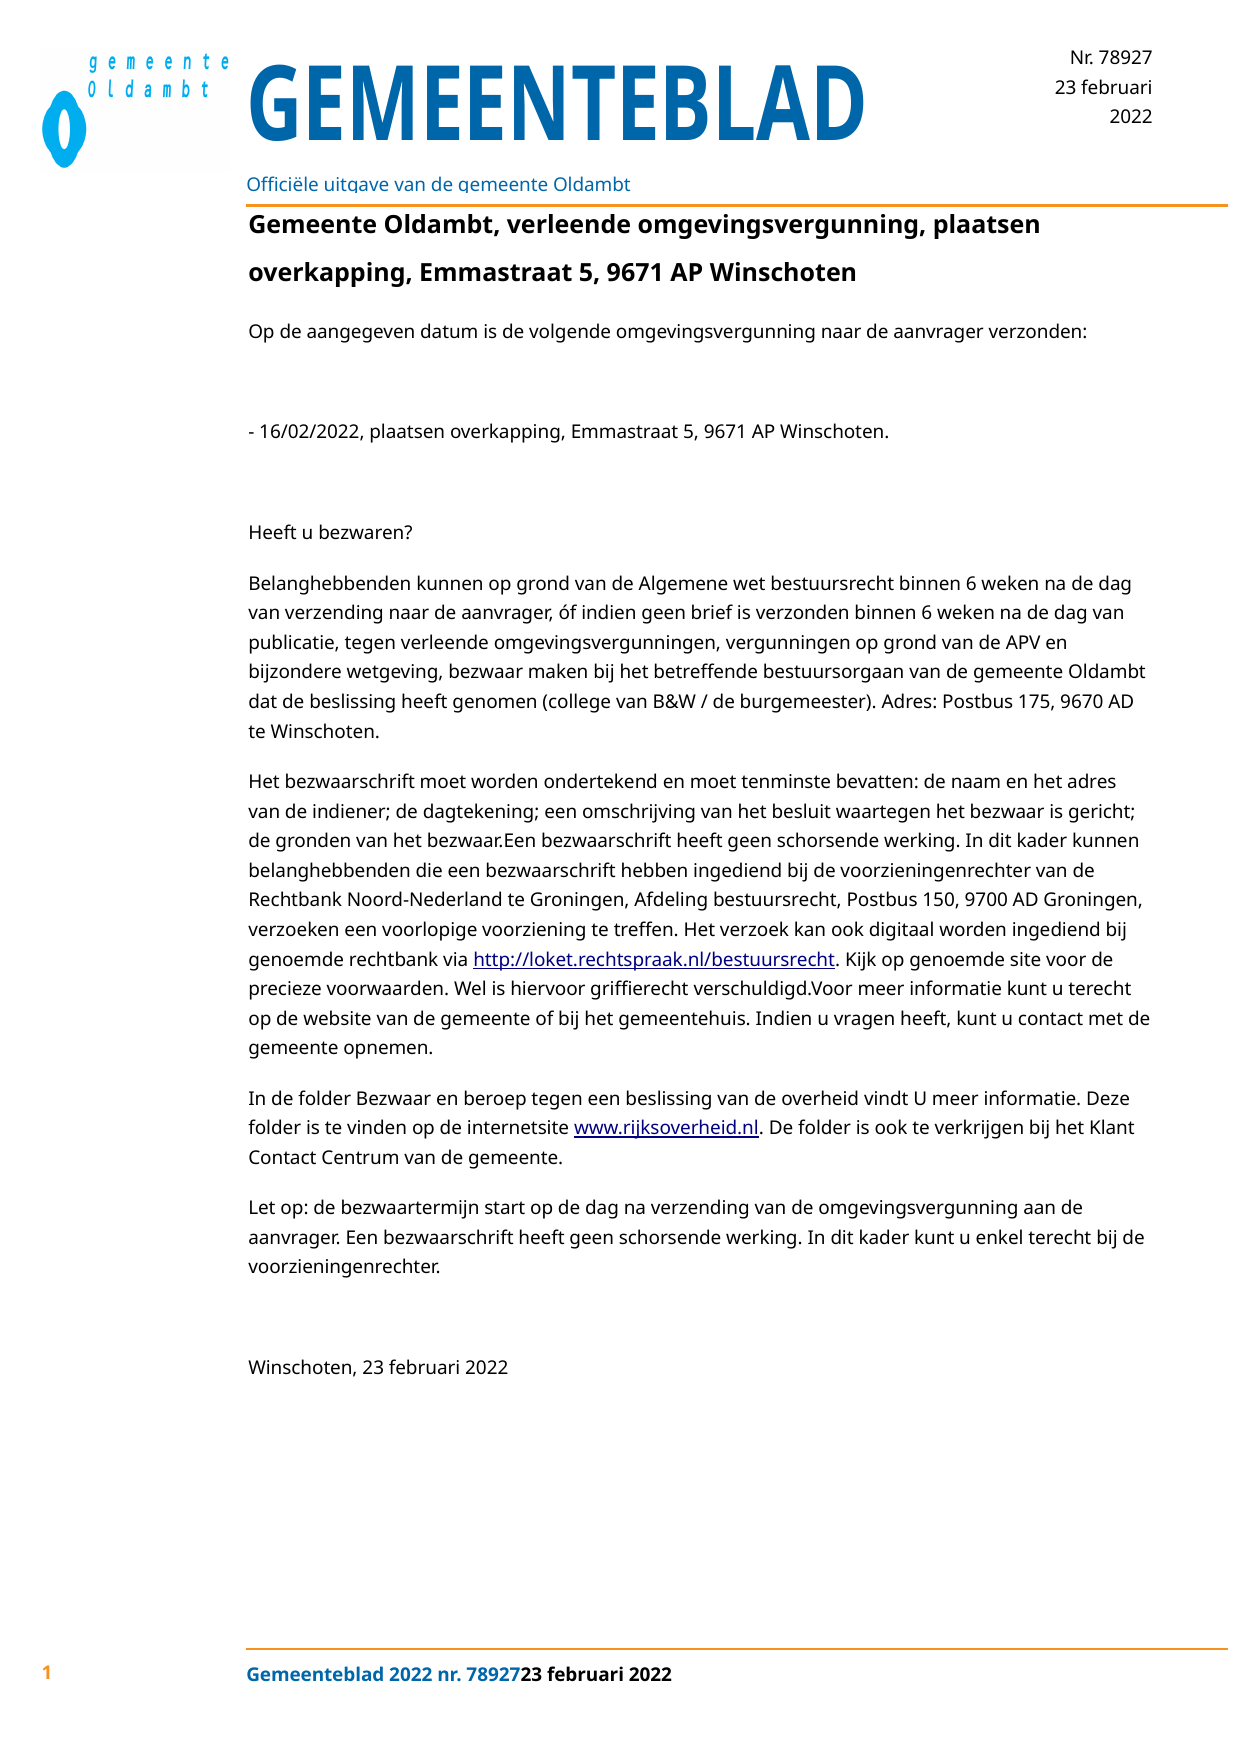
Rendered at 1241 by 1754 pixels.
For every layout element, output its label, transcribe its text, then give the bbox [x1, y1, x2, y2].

picture [41, 47, 231, 172]
text Gemeente Oldambt, verleende omgevingsvergunning, plaatsen overkapping, Emmastraat 5, 9671 AP Winschoten [248, 207, 1152, 288]
text Winschoten, 23 februari 2022 [248, 1354, 1152, 1380]
text In de folder Bezwaar en beroep tegen een beslissing van de overheid vindt U meer informatie. Deze folder is te vinden op de internetsite www.rijksoverheid.nl. De folder is ook te verkrijgen bij het Klant Contact Centrum van de gemeente. [248, 1085, 1152, 1170]
text Heeft u bezwaren? [248, 519, 1152, 545]
text - 16/02/2022, plaatsen overkapping, Emmastraat 5, 9671 AP Winschoten. [248, 419, 1152, 444]
text Belanghebbenden kunnen op grond van de Algemene wet bestuursrecht binnen 6 weken na de dag van verzending naar de aanvrager, óf indien geen brief is verzonden binnen 6 weken na de dag van publicatie, tegen verleende omgevingsvergunningen, vergunningen op grond van de APV en bijzondere wetgeving, bezwaar maken bij het betreffende bestuursorgaan van de gemeente Oldambt dat de beslissing heeft genomen (college van B&W / de burgemeester). Adres: Postbus 175, 9670 AD te Winschoten. [248, 570, 1152, 744]
text Op de aangegeven datum is de volgende omgevingsvergunning naar de aanvrager verzonden: [248, 318, 1152, 344]
text Let op: de bezwaartermijn start op de dag na verzending van de omgevingsvergunning aan de aanvrager. Een bezwaarschrift heeft geen schorsende werking. In dit kader kunt u enkel terecht bij de voorzieningenrechter. [248, 1194, 1152, 1279]
text Het bezwaarschrift moet worden ondertekend en moet tenminste bevatten: de naam en het adres van de indiener; de dagtekening; een omschrijving van het besluit waartegen het bezwaar is gericht; de gronden van het bezwaar.Een bezwaarschrift heeft geen schorsende werking. In dit kader kunnen belanghebbenden die een bezwaarschrift hebben ingediend bij de voorzieningenrechter van de Rechtbank Noord-Nederland te Groningen, Afdeling bestuursrecht, Postbus 150, 9700 AD Groningen, verzoeken een voorlopige voorziening te treffen. Het verzoek kan ook digitaal worden ingediend bij genoemde rechtbank via http://loket.rechtspraak.nl/bestuursrecht. Kijk op genoemde site voor de precieze voorwaarden. Wel is hiervoor griffierecht verschuldigd.Voor meer informatie kunt u terecht op de website van de gemeente of bij het gemeentehuis. Indien u vragen heeft, kunt u contact met de gemeente opnemen. [248, 768, 1152, 1060]
